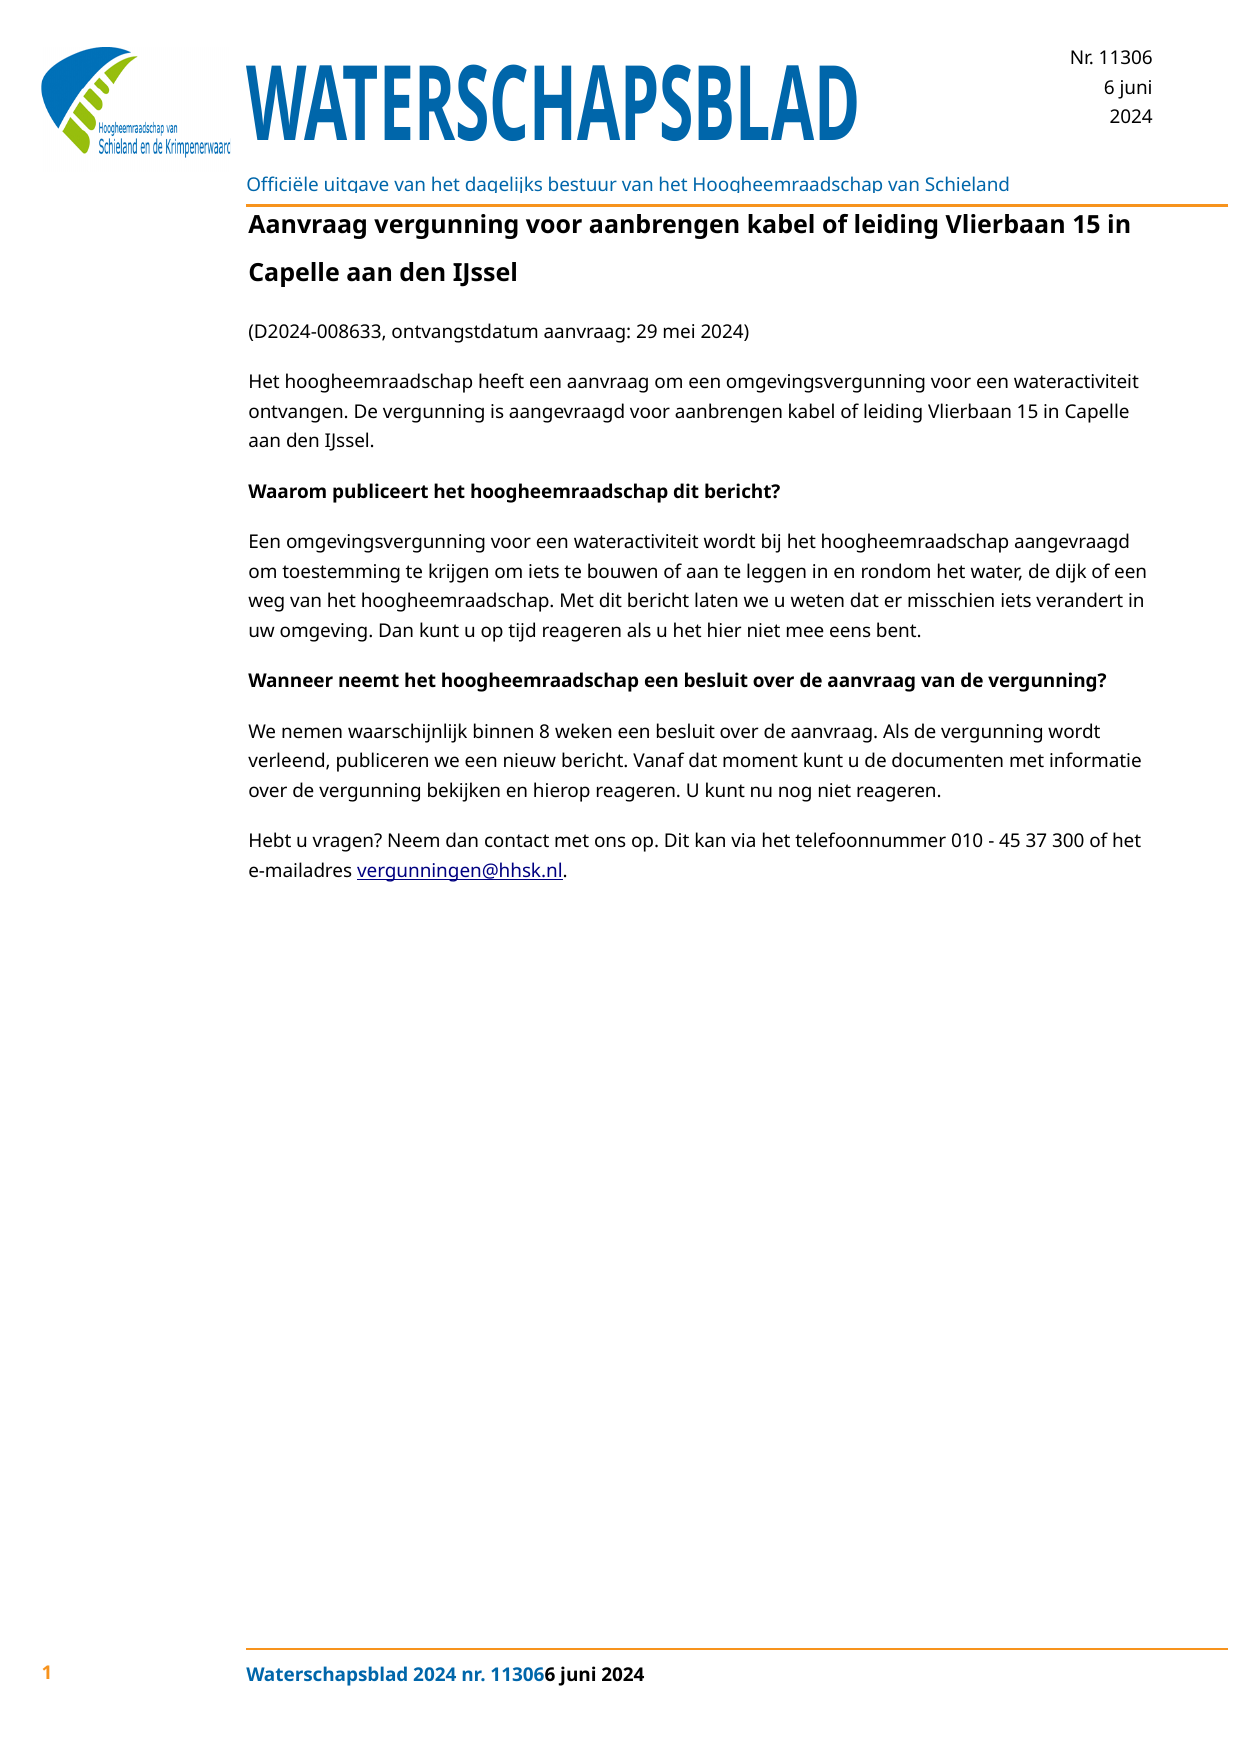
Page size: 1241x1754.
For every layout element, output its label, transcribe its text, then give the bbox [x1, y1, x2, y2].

text We nemen waarschijnlijk binnen 8 weken een besluit over de aanvraag. Als de vergunning wordt verleend, publiceren we een nieuw bericht. Vanaf dat moment kunt u de documenten met informatie over de vergunning bekijken en hierop reageren. U kunt nu nog niet reageren. [248, 718, 1152, 803]
text Wanneer neemt het hoogheemraadschap een besluit over de aanvraag van de vergunning? [248, 667, 1152, 693]
text Waarom publiceert het hoogheemraadschap dit bericht? [248, 478, 1152, 504]
text Aanvraag vergunning voor aanbrengen kabel of leiding Vlierbaan 15 in Capelle aan den IJssel [248, 207, 1152, 288]
text (D2024-008633, ontvangstdatum aanvraag: 29 mei 2024) [248, 318, 1152, 344]
text Het hoogheemraadschap heeft een aanvraag om een omgevingsvergunning voor een wateractiviteit ontvangen. De vergunning is aangevraagd voor aanbrengen kabel of leiding Vlierbaan 15 in Capelle aan den IJssel. [248, 368, 1152, 453]
picture [41, 47, 231, 172]
text Hebt u vragen? Neem dan contact met ons op. Dit kan via het telefoonnummer 010 - 45 37 300 of het e-mailadres vergunningen@hhsk.nl. [248, 827, 1152, 883]
text Een omgevingsvergunning voor een wateractiviteit wordt bij het hoogheemraadschap aangevraagd om toestemming te krijgen om iets te bouwen of aan te leggen in en rondom het water, de dijk of een weg van het hoogheemraadschap. Met dit bericht laten we u weten dat er misschien iets verandert in uw omgeving. Dan kunt u op tijd reageren als u het hier niet mee eens bent. [248, 528, 1152, 643]
